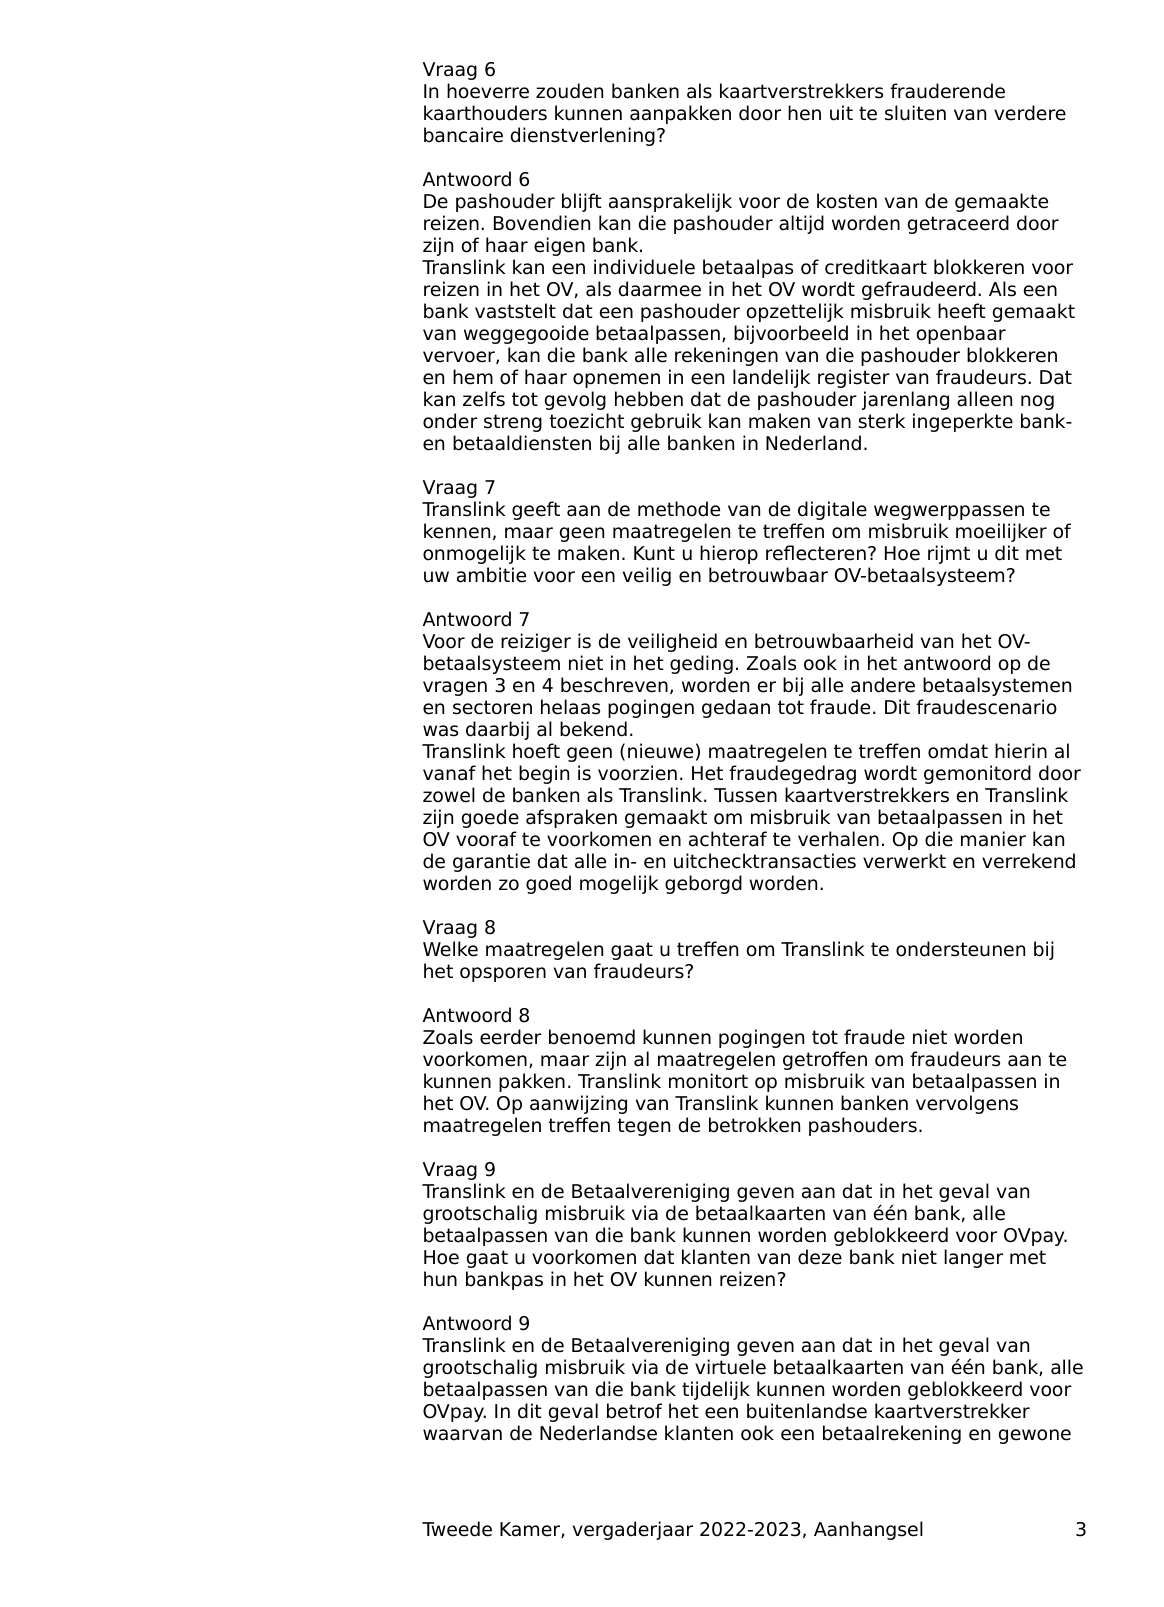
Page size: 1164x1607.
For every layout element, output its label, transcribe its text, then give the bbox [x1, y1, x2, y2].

text Zoals eerder benoemd kunnen pogingen tot fraude niet worden voorkomen, maar zijn al maatregelen getroffen om fraudeurs aan te kunnen pakken. Translink monitort op misbruik van betaalpassen in het OV. Op aanwijzing van Translink kunnen banken vervolgens maatregelen treffen tegen de betrokken pashouders. [422, 1027, 1087, 1137]
text Translink en de Betaalvereniging geven aan dat in het geval van grootschalig misbruik via de virtuele betaalkaarten van één bank, alle betaalpassen van die bank tijdelijk kunnen worden geblokkeerd voor OVpay. In dit geval betrof het een buitenlandse kaartverstrekker waarvan de Nederlandse klanten ook een betaalrekening en gewone [422, 1335, 1087, 1445]
text Translink geeft aan de methode van de digitale wegwerppassen te kennen, maar geen maatregelen te treffen om misbruik moeilijker of onmogelijk te maken. Kunt u hierop reflecteren? Hoe rijmt u dit met uw ambitie voor een veilig en betrouwbaar OV-betaalsysteem? [422, 499, 1087, 587]
text Voor de reiziger is de veiligheid en betrouwbaarheid van het OV-betaalsysteem niet in het geding. Zoals ook in het antwoord op de vragen 3 en 4 beschreven, worden er bij alle andere betaalsystemen en sectoren helaas pogingen gedaan tot fraude. Dit fraudescenario was daarbij al bekend. [422, 631, 1087, 741]
text Antwoord 6 [422, 169, 1087, 191]
text Antwoord 7 [422, 609, 1087, 631]
text Antwoord 9 [422, 1313, 1087, 1335]
text Antwoord 8 [422, 1005, 1087, 1027]
text Translink hoeft geen (nieuwe) maatregelen te treffen omdat hierin al vanaf het begin is voorzien. Het fraudegedrag wordt gemonitord door zowel de banken als Translink. Tussen kaartverstrekkers en Translink zijn goede afspraken gemaakt om misbruik van betaalpassen in het OV vooraf te voorkomen en achteraf te verhalen. Op die manier kan de garantie dat alle in- en uitchecktransacties verwerkt en verrekend worden zo goed mogelijk geborgd worden. [422, 741, 1087, 895]
text Vraag 8 [422, 917, 1087, 939]
text Vraag 6 [422, 59, 1087, 81]
text De pashouder blijft aansprakelijk voor de kosten van de gemaakte reizen. Bovendien kan die pashouder altijd worden getraceerd door zijn of haar eigen bank. [422, 191, 1087, 257]
text Vraag 9 [422, 1159, 1087, 1181]
text In hoeverre zouden banken als kaartverstrekkers frauderende kaarthouders kunnen aanpakken door hen uit te sluiten van verdere bancaire dienstverlening? [422, 81, 1087, 147]
text Welke maatregelen gaat u treffen om Translink te ondersteunen bij het opsporen van fraudeurs? [422, 939, 1087, 983]
text Translink en de Betaalvereniging geven aan dat in het geval van grootschalig misbruik via de betaalkaarten van één bank, alle betaalpassen van die bank kunnen worden geblokkeerd voor OVpay. Hoe gaat u voorkomen dat klanten van deze bank niet langer met hun bankpas in het OV kunnen reizen? [422, 1181, 1087, 1291]
text Translink kan een individuele betaalpas of creditkaart blokkeren voor reizen in het OV, als daarmee in het OV wordt gefraudeerd. Als een bank vaststelt dat een pashouder opzettelijk misbruik heeft gemaakt van weggegooide betaalpassen, bijvoorbeeld in het openbaar vervoer, kan die bank alle rekeningen van die pashouder blokkeren en hem of haar opnemen in een landelijk register van fraudeurs. Dat kan zelfs tot gevolg hebben dat de pashouder jarenlang alleen nog onder streng toezicht gebruik kan maken van sterk ingeperkte bank- en betaaldiensten bij alle banken in Nederland. [422, 257, 1087, 455]
text Vraag 7 [422, 477, 1087, 499]
